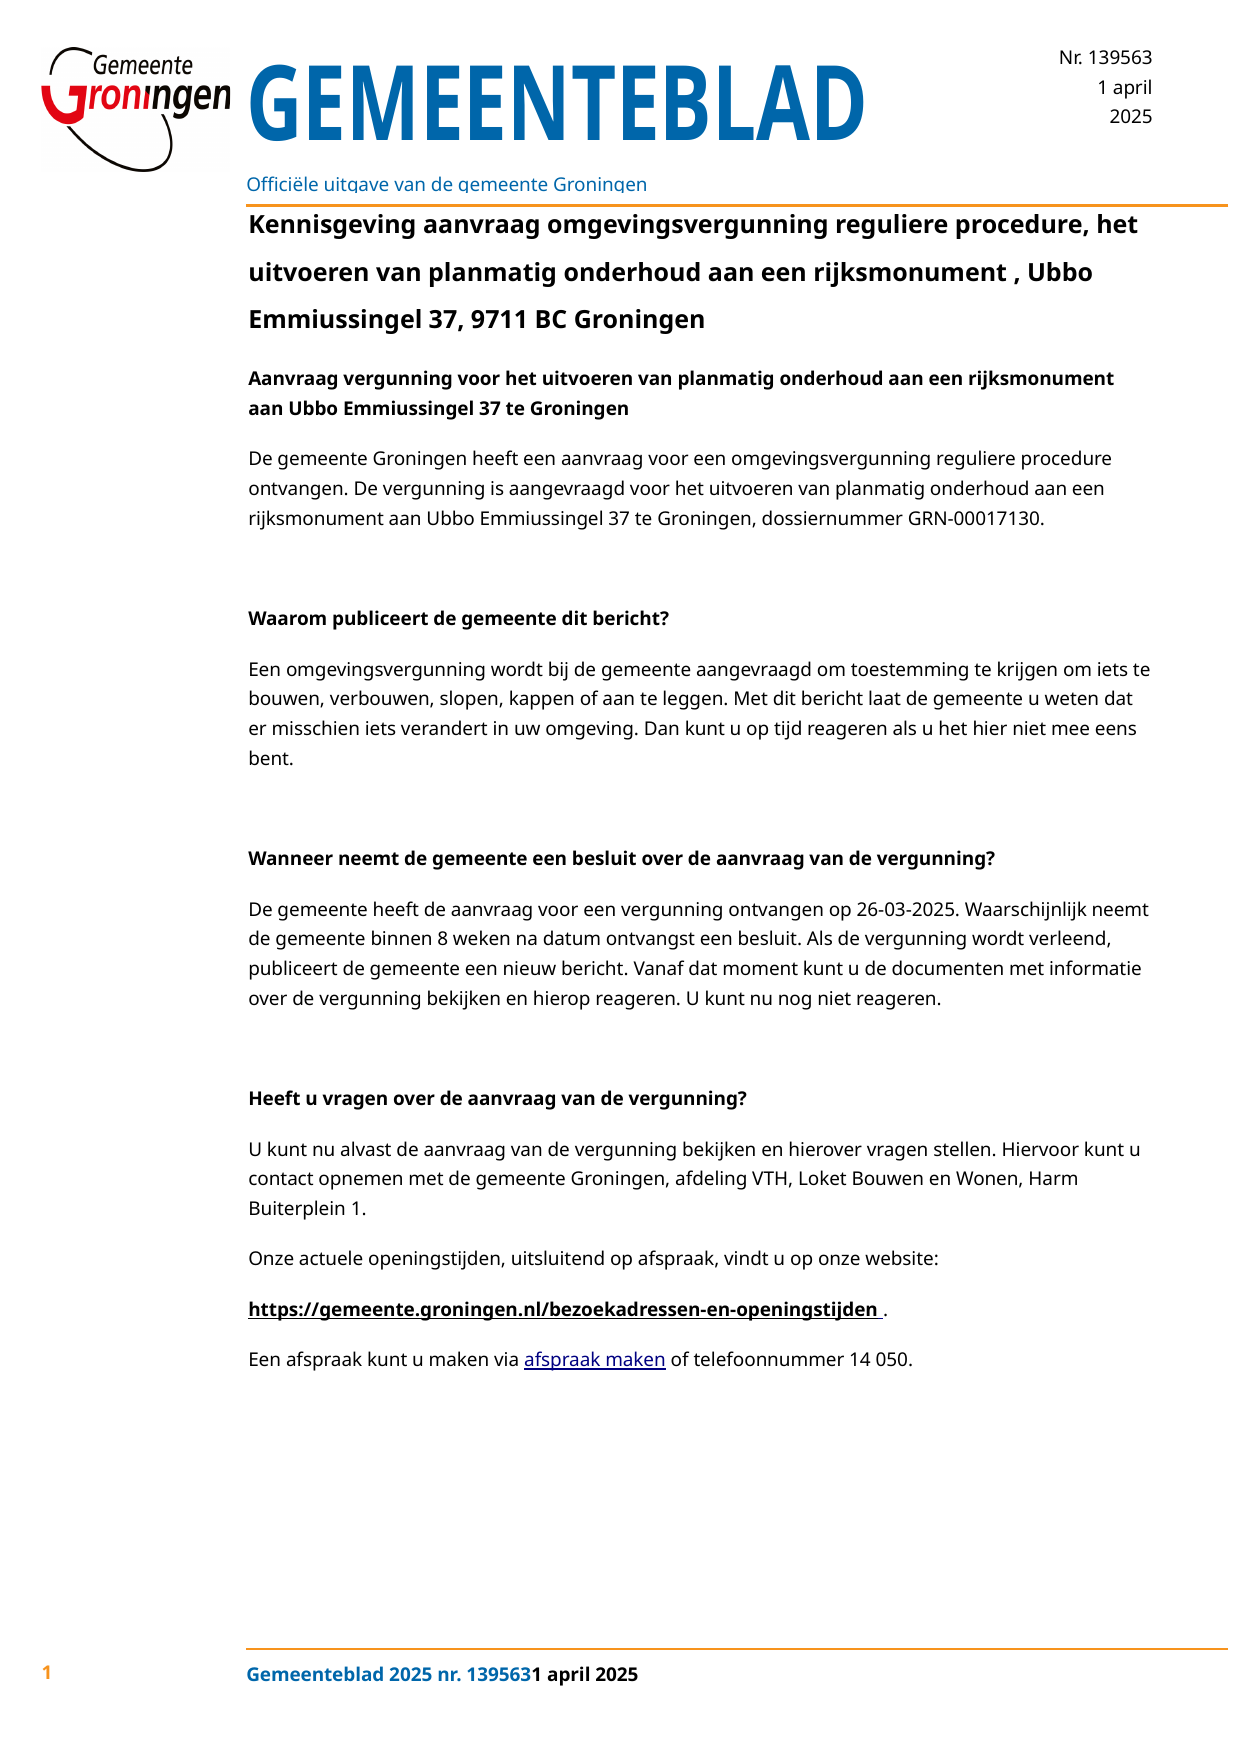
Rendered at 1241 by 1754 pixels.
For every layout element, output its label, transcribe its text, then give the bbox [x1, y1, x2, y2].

text Een omgevingsvergunning wordt bij de gemeente aangevraagd om toestemming te krijgen om iets te bouwen, verbouwen, slopen, kappen of aan te leggen. Met dit bericht laat de gemeente u weten dat er misschien iets verandert in uw omgeving. Dan kunt u op tijd reageren als u het hier niet mee eens bent. [248, 656, 1152, 770]
text Waarom publiceert de gemeente dit bericht? [248, 606, 1152, 631]
text https://gemeente.groningen.nl/bezoekadressen-en-openingstijden . [248, 1296, 1152, 1322]
text Onze actuele openingstijden, uitsluitend op afspraak, vindt u op onze website: [248, 1246, 1152, 1271]
text Aanvraag vergunning voor het uitvoeren van planmatig onderhoud aan een rijksmonument aan Ubbo Emmiussingel 37 te Groningen [248, 366, 1152, 421]
text Een afspraak kunt u maken via afspraak maken of telefoonnummer 14 050. [248, 1346, 1152, 1372]
text De gemeente heeft de aanvraag voor een vergunning ontvangen op 26-03-2025. Waarschijnlijk neemt de gemeente binnen 8 weken na datum ontvangst een besluit. Als de vergunning wordt verleend, publiceert de gemeente een nieuw bericht. Vanaf dat moment kunt u de documenten met informatie over de vergunning bekijken en hierop reageren. U kunt nu nog niet reageren. [248, 896, 1152, 1010]
text U kunt nu alvast de aanvraag van de vergunning bekijken en hierover vragen stellen. Hiervoor kunt u contact opnemen met de gemeente Groningen, afdeling VTH, Loket Bouwen en Wonen, Harm Buiterplein 1. [248, 1136, 1152, 1221]
text Kennisgeving aanvraag omgevingsvergunning reguliere procedure, het uitvoeren van planmatig onderhoud aan een rijksmonument , Ubbo Emmiussingel 37, 9711 BC Groningen [248, 207, 1152, 336]
text Wanneer neemt de gemeente een besluit over de aanvraag van de vergunning? [248, 846, 1152, 871]
text Heeft u vragen over de aanvraag van de vergunning? [248, 1086, 1152, 1111]
picture [41, 47, 231, 172]
text De gemeente Groningen heeft een aanvraag voor een omgevingsvergunning reguliere procedure ontvangen. De vergunning is aangevraagd voor het uitvoeren van planmatig onderhoud aan een rijksmonument aan Ubbo Emmiussingel 37 te Groningen, dossiernummer GRN-00017130. [248, 446, 1152, 530]
